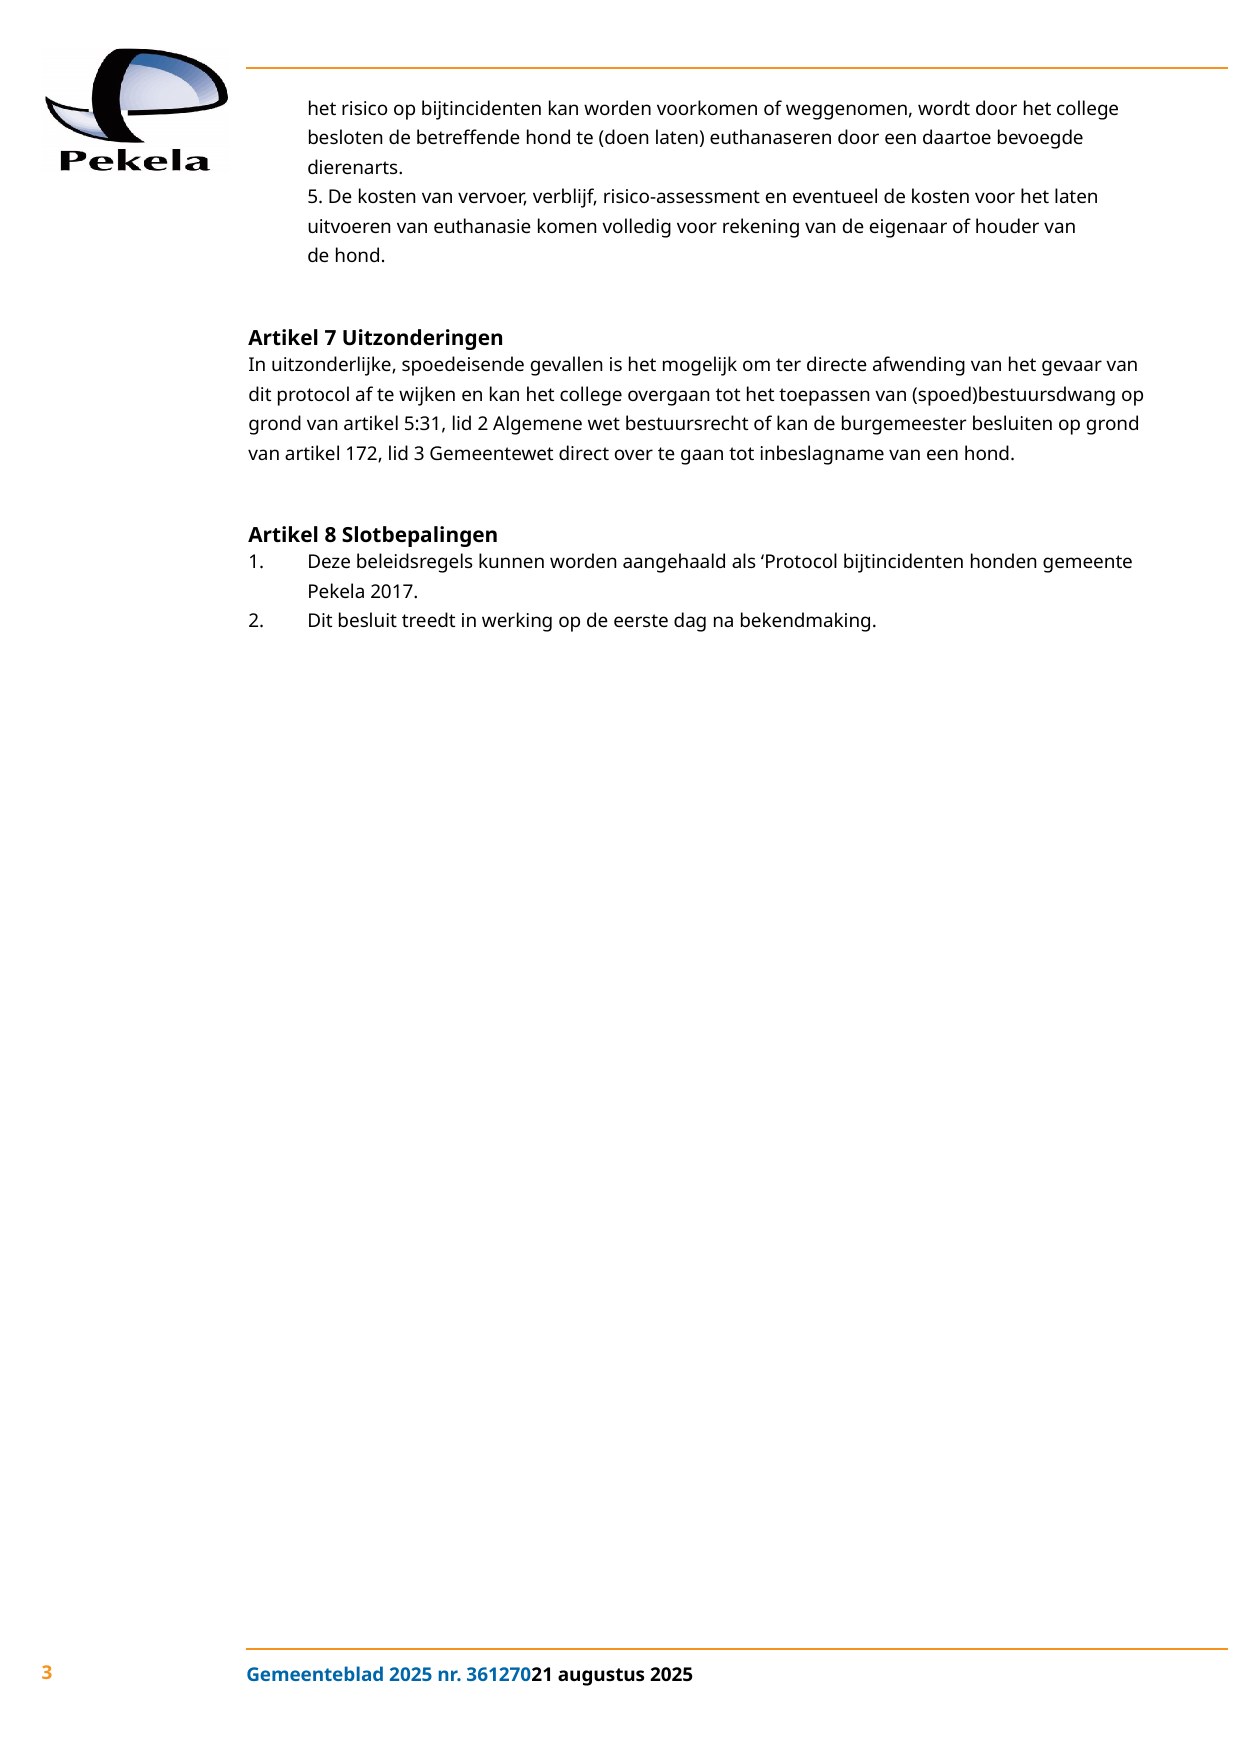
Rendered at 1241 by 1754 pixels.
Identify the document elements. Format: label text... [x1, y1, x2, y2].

text Artikel 7 Uitzonderingen [248, 323, 1152, 351]
list Dit besluit treedt in werking op de eerste dag na bekendmaking. [248, 607, 1152, 633]
picture [41, 47, 231, 172]
text Artikel 8 Slotbepalingen [248, 520, 1152, 548]
list uitvoeren van euthanasie komen volledig voor rekening van de eigenaar of houder van [248, 213, 1152, 239]
list het risico op bijtincidenten kan worden voorkomen of weggenomen, wordt door het college besloten de betreffende hond te (doen laten) euthanaseren door een daartoe bevoegde dierenarts. [248, 95, 1152, 180]
list de hond. [248, 243, 1152, 268]
list 5. De kosten van vervoer, verblijf, risico-assessment en eventueel de kosten voor het laten [248, 183, 1152, 209]
text In uitzonderlijke, spoedeisende gevallen is het mogelijk om ter directe afwending van het gevaar van dit protocol af te wijken en kan het college overgaan tot het toepassen van (spoed)bestuursdwang op grond van artikel 5:31, lid 2 Algemene wet bestuursrecht of kan de burgemeester besluiten op grond van artikel 172, lid 3 Gemeentewet direct over te gaan tot inbeslagname van een hond. [248, 351, 1152, 466]
list Deze beleidsregels kunnen worden aangehaald als ‘Protocol bijtincidenten honden gemeente Pekela 2017. [248, 548, 1152, 604]
